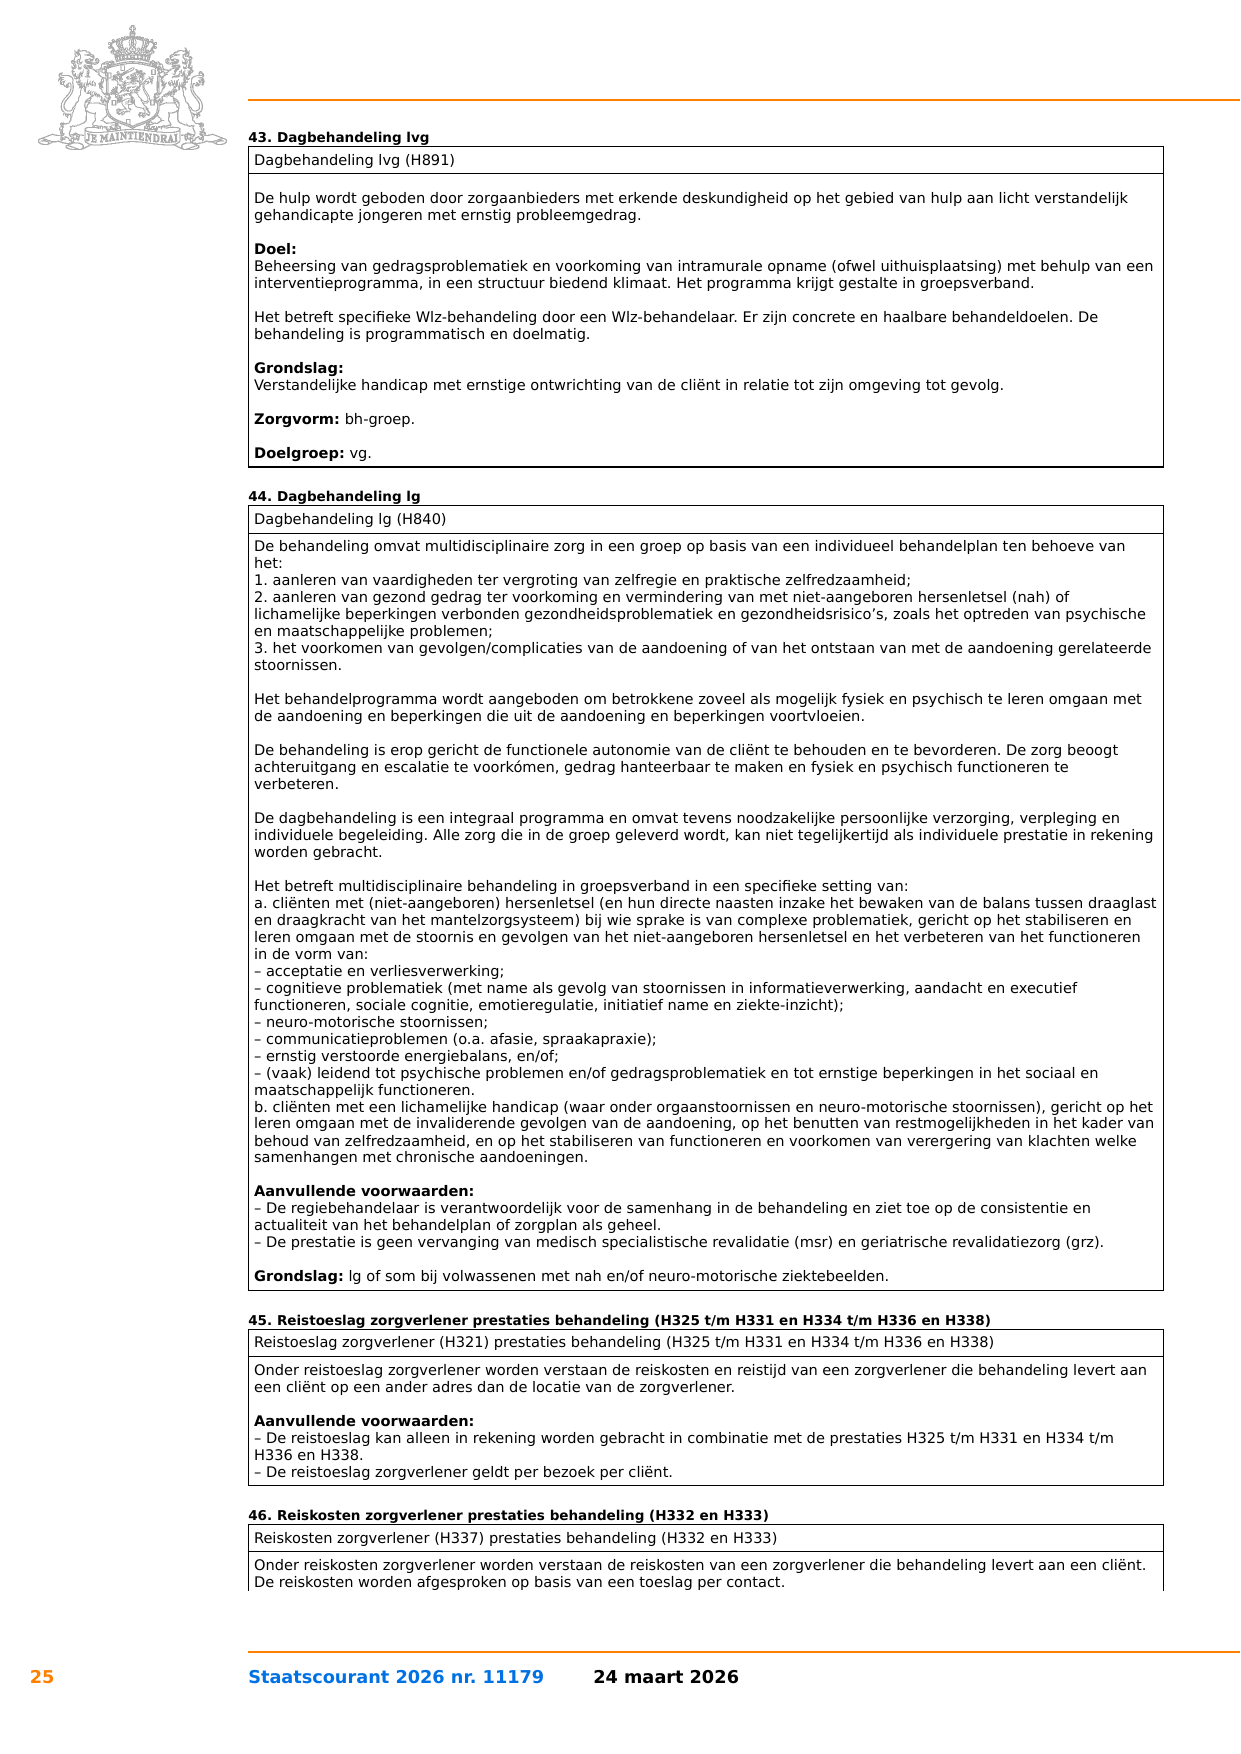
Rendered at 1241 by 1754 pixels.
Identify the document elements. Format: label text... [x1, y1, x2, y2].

table_cell Aanvullende voorwaarden: – De reistoeslag kan alleen in rekening worden gebracht in combinatie met de prestaties H325 t/m H331 en H334 t/m H336 en H338. – De reistoeslag zorgverlener geldt per bezoek per cliënt. [249, 1413, 1163, 1485]
table_header 45. Reistoeslag zorgverlener prestaties behandeling (H325 t/m H331 en H334 t/m H336 en H338) [248, 1313, 1163, 1328]
table_cell Het betreft specifieke Wlz-behandeling door een Wlz-behandelaar. Er zijn concrete en haalbare behandeldoelen. De behandeling is programmatisch en doelmatig. [249, 309, 1163, 343]
table_cell De behandeling is erop gericht de functionele autonomie van de cliënt te behouden en te bevorderen. De zorg beoogt achteruitgang en escalatie te voorkómen, gedrag hanteerbaar te maken en fysiek en psychisch functioneren te verbeteren. [249, 742, 1163, 793]
table_cell Het betreft multidisciplinaire behandeling in groepsverband in een specifieke setting van: a. cliënten met (niet-aangeboren) hersenletsel (en hun directe naasten inzake het bewaken van de balans tussen draaglast en draagkracht van het mantelzorgsysteem) bij wie sprake is van complexe problematiek, gericht op het stabiliseren en leren omgaan met de stoornis en gevolgen van het niet-aangeboren hersenletsel en het verbeteren van het functioneren in de vorm van: – acceptatie en verliesverwerking; – cognitieve problematiek (met name als gevolg van stoornissen in informatieverwerking, aandacht en executief functioneren, sociale cognitie, emotieregulatie, initiatief name en ziekte-inzicht); – neuro-motorische stoornissen; – communicatieproblemen (o.a. afasie, spraakapraxie); – ernstig verstoorde energiebalans, en/of; – (vaak) leidend tot psychische problemen en/of gedragsproblematiek en tot ernstige beperkingen in het sociaal en maatschappelijk functioneren. b. cliënten met een lichamelijke handicap (waar onder orgaanstoornissen en neuro-motorische stoornissen), gericht op het leren omgaan met de invaliderende gevolgen van de aandoening, op het benutten van restmogelijkheden in het kader van behoud van zelfredzaamheid, en op het stabiliseren van functioneren en voorkomen van verergering van klachten welke samenhangen met chronische aandoeningen. [249, 878, 1163, 1166]
table_cell Doel: Beheersing van gedragsproblematiek en voorkoming van intramurale opname (ofwel uithuisplaatsing) met behulp van een interventieprogramma, in een structuur biedend klimaat. Het programma krijgt gestalte in groepsverband. [249, 241, 1163, 292]
table_cell [249, 174, 1163, 190]
table_cell [249, 674, 1163, 691]
table_cell [249, 861, 1163, 878]
table_header 44. Dagbehandeling lg [248, 489, 1163, 505]
table_cell [249, 343, 1163, 360]
table_cell [249, 1396, 1163, 1413]
table_cell Reiskosten zorgverlener (H337) prestaties behandeling (H332 en H333) [249, 1525, 1163, 1551]
table_cell [249, 224, 1163, 241]
table_cell Het behandelprogramma wordt aangeboden om betrokkene zoveel als mogelijk fysiek en psychisch te leren omgaan met de aandoening en beperkingen die uit de aandoening en beperkingen voortvloeien. [249, 691, 1163, 725]
table_cell [249, 428, 1163, 445]
table_cell [249, 1166, 1163, 1183]
table_cell [249, 1251, 1163, 1268]
table_cell De hulp wordt geboden door zorgaanbieders met erkende deskundigheid op het gebied van hulp aan licht verstandelijk gehandicapte jongeren met ernstig probleemgedrag. [249, 190, 1163, 224]
table_cell Dagbehandeling lvg (H891) [249, 147, 1163, 173]
table_cell Doelgroep: vg. [249, 445, 1163, 466]
table_header 46. Reiskosten zorgverlener prestaties behandeling (H332 en H333) [248, 1508, 1163, 1524]
picture [38, 25, 227, 150]
table_cell Onder reistoeslag zorgverlener worden verstaan de reiskosten en reistijd van een zorgverlener die behandeling levert aan een cliënt op een ander adres dan de locatie van de zorgverlener. [249, 1357, 1163, 1396]
table_cell Dagbehandeling lg (H840) [249, 506, 1163, 532]
table_cell [249, 292, 1163, 309]
table_cell Grondslag: Verstandelijke handicap met ernstige ontwrichting van de cliënt in relatie tot zijn omgeving tot gevolg. [249, 360, 1163, 394]
table_cell De behandeling omvat multidisciplinaire zorg in een groep op basis van een individueel behandelplan ten behoeve van het: 1. aanleren van vaardigheden ter vergroting van zelfregie en praktische zelfredzaamheid; 2. aanleren van gezond gedrag ter voorkoming en vermindering van met niet-aangeboren hersenletsel (nah) of lichamelijke beperkingen verbonden gezondheidsproblematiek en gezondheidsrisico’s, zoals het optreden van psychische en maatschappelijke problemen; 3. het voorkomen van gevolgen/complicaties van de aandoening of van het ontstaan van met de aandoening gerelateerde stoornissen. [249, 534, 1163, 674]
table_cell [249, 394, 1163, 411]
table_cell Reistoeslag zorgverlener (H321) prestaties behandeling (H325 t/m H331 en H334 t/m H336 en H338) [249, 1330, 1163, 1356]
table_cell Onder reiskosten zorgverlener worden verstaan de reiskosten van een zorgverlener die behandeling levert aan een cliënt. De reiskosten worden afgesproken op basis van een toeslag per contact. [249, 1552, 1163, 1591]
table_cell Aanvullende voorwaarden: – De regiebehandelaar is verantwoordelijk voor de samenhang in de behandeling en ziet toe op de consistentie en actualiteit van het behandelplan of zorgplan als geheel. – De prestatie is geen vervanging van medisch specialistische revalidatie (msr) en geriatrische revalidatiezorg (grz). [249, 1183, 1163, 1251]
table_cell Grondslag: lg of som bij volwassenen met nah en/of neuro-motorische ziektebeelden. [249, 1268, 1163, 1290]
table_cell Zorgvorm: bh-groep. [249, 411, 1163, 428]
table_cell [249, 793, 1163, 810]
table_cell De dagbehandeling is een integraal programma en omvat tevens noodzakelijke persoonlijke verzorging, verpleging en individuele begeleiding. Alle zorg die in de groep geleverd wordt, kan niet tegelijkertijd als individuele prestatie in rekening worden gebracht. [249, 810, 1163, 861]
table_cell [249, 725, 1163, 742]
table_header 43. Dagbehandeling lvg [248, 130, 1163, 146]
